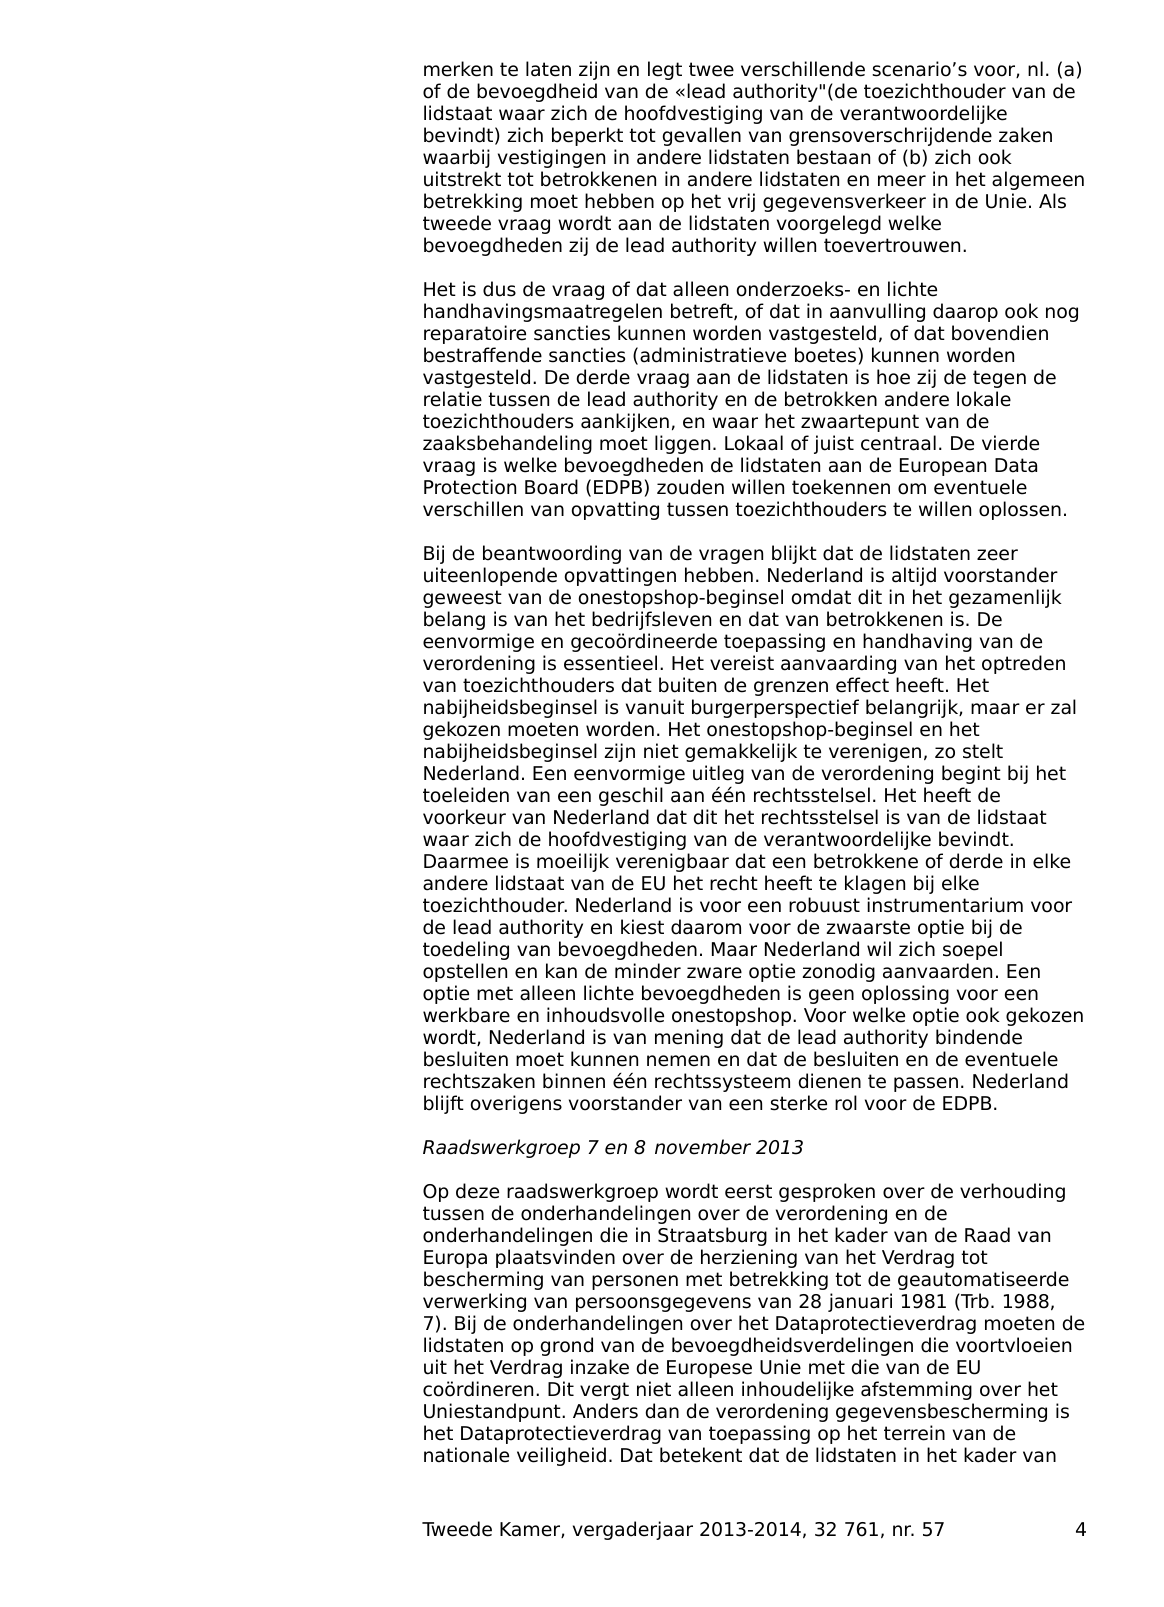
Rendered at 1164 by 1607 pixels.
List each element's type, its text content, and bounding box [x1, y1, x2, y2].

text Op deze raadswerkgroep wordt eerst gesproken over de verhouding tussen de onderhandelingen over de verordening en de onderhandelingen die in Straatsburg in het kader van de Raad van Europa plaatsvinden over de herziening van het Verdrag tot bescherming van personen met betrekking tot de geautomatiseerde verwerking van persoonsgegevens van 28 januari 1981 (Trb. 1988, 7). Bij de onderhandelingen over het Dataprotectieverdrag moeten de lidstaten op grond van de bevoegdheidsverdelingen die voortvloeien uit het Verdrag inzake de Europese Unie met die van de EU coördineren. Dit vergt niet alleen inhoudelijke afstemming over het Uniestandpunt. Anders dan de verordening gegevensbescherming is het Dataprotectieverdrag van toepassing op het terrein van de nationale veiligheid. Dat betekent dat de lidstaten in het kader van [422, 1181, 1087, 1467]
text Het is dus de vraag of dat alleen onderzoeks- en lichte handhavingsmaatregelen betreft, of dat in aanvulling daarop ook nog reparatoire sancties kunnen worden vastgesteld, of dat bovendien bestraffende sancties (administratieve boetes) kunnen worden vastgesteld. De derde vraag aan de lidstaten is hoe zij de tegen de relatie tussen de lead authority en de betrokken andere lokale toezichthouders aankijken, en waar het zwaartepunt van de zaaksbehandeling moet liggen. Lokaal of juist centraal. De vierde vraag is welke bevoegdheden de lidstaten aan de European Data Protection Board (EDPB) zouden willen toekennen om eventuele verschillen van opvatting tussen toezichthouders te willen oplossen. [422, 279, 1087, 521]
subtitle Raadswerkgroep 7 en 8 november 2013 [422, 1137, 1087, 1159]
text merken te laten zijn en legt twee verschillende scenario’s voor, nl. (a) of de bevoegdheid van de «lead authority"(de toezichthouder van de lidstaat waar zich de hoofdvestiging van de verantwoordelijke bevindt) zich beperkt tot gevallen van grensoverschrijdende zaken waarbij vestigingen in andere lidstaten bestaan of (b) zich ook uitstrekt tot betrokkenen in andere lidstaten en meer in het algemeen betrekking moet hebben op het vrij gegevensverkeer in de Unie. Als tweede vraag wordt aan de lidstaten voorgelegd welke bevoegdheden zij de lead authority willen toevertrouwen. [422, 59, 1087, 257]
text Bij de beantwoording van de vragen blijkt dat de lidstaten zeer uiteenlopende opvattingen hebben. Nederland is altijd voorstander geweest van de onestopshop-beginsel omdat dit in het gezamenlijk belang is van het bedrijfsleven en dat van betrokkenen is. De eenvormige en gecoördineerde toepassing en handhaving van de verordening is essentieel. Het vereist aanvaarding van het optreden van toezichthouders dat buiten de grenzen effect heeft. Het nabijheidsbeginsel is vanuit burgerperspectief belangrijk, maar er zal gekozen moeten worden. Het onestopshop-beginsel en het nabijheidsbeginsel zijn niet gemakkelijk te verenigen, zo stelt Nederland. Een eenvormige uitleg van de verordening begint bij het toeleiden van een geschil aan één rechtsstelsel. Het heeft de voorkeur van Nederland dat dit het rechtsstelsel is van de lidstaat waar zich de hoofdvestiging van de verantwoordelijke bevindt. Daarmee is moeilijk verenigbaar dat een betrokkene of derde in elke andere lidstaat van de EU het recht heeft te klagen bij elke toezichthouder. Nederland is voor een robuust instrumentarium voor de lead authority en kiest daarom voor de zwaarste optie bij de toedeling van bevoegdheden. Maar Nederland wil zich soepel opstellen en kan de minder zware optie zonodig aanvaarden. Een optie met alleen lichte bevoegdheden is geen oplossing voor een werkbare en inhoudsvolle onestopshop. Voor welke optie ook gekozen wordt, Nederland is van mening dat de lead authority bindende besluiten moet kunnen nemen en dat de besluiten en de eventuele rechtszaken binnen één rechtssysteem dienen te passen. Nederland blijft overigens voorstander van een sterke rol voor de EDPB. [422, 543, 1087, 1114]
